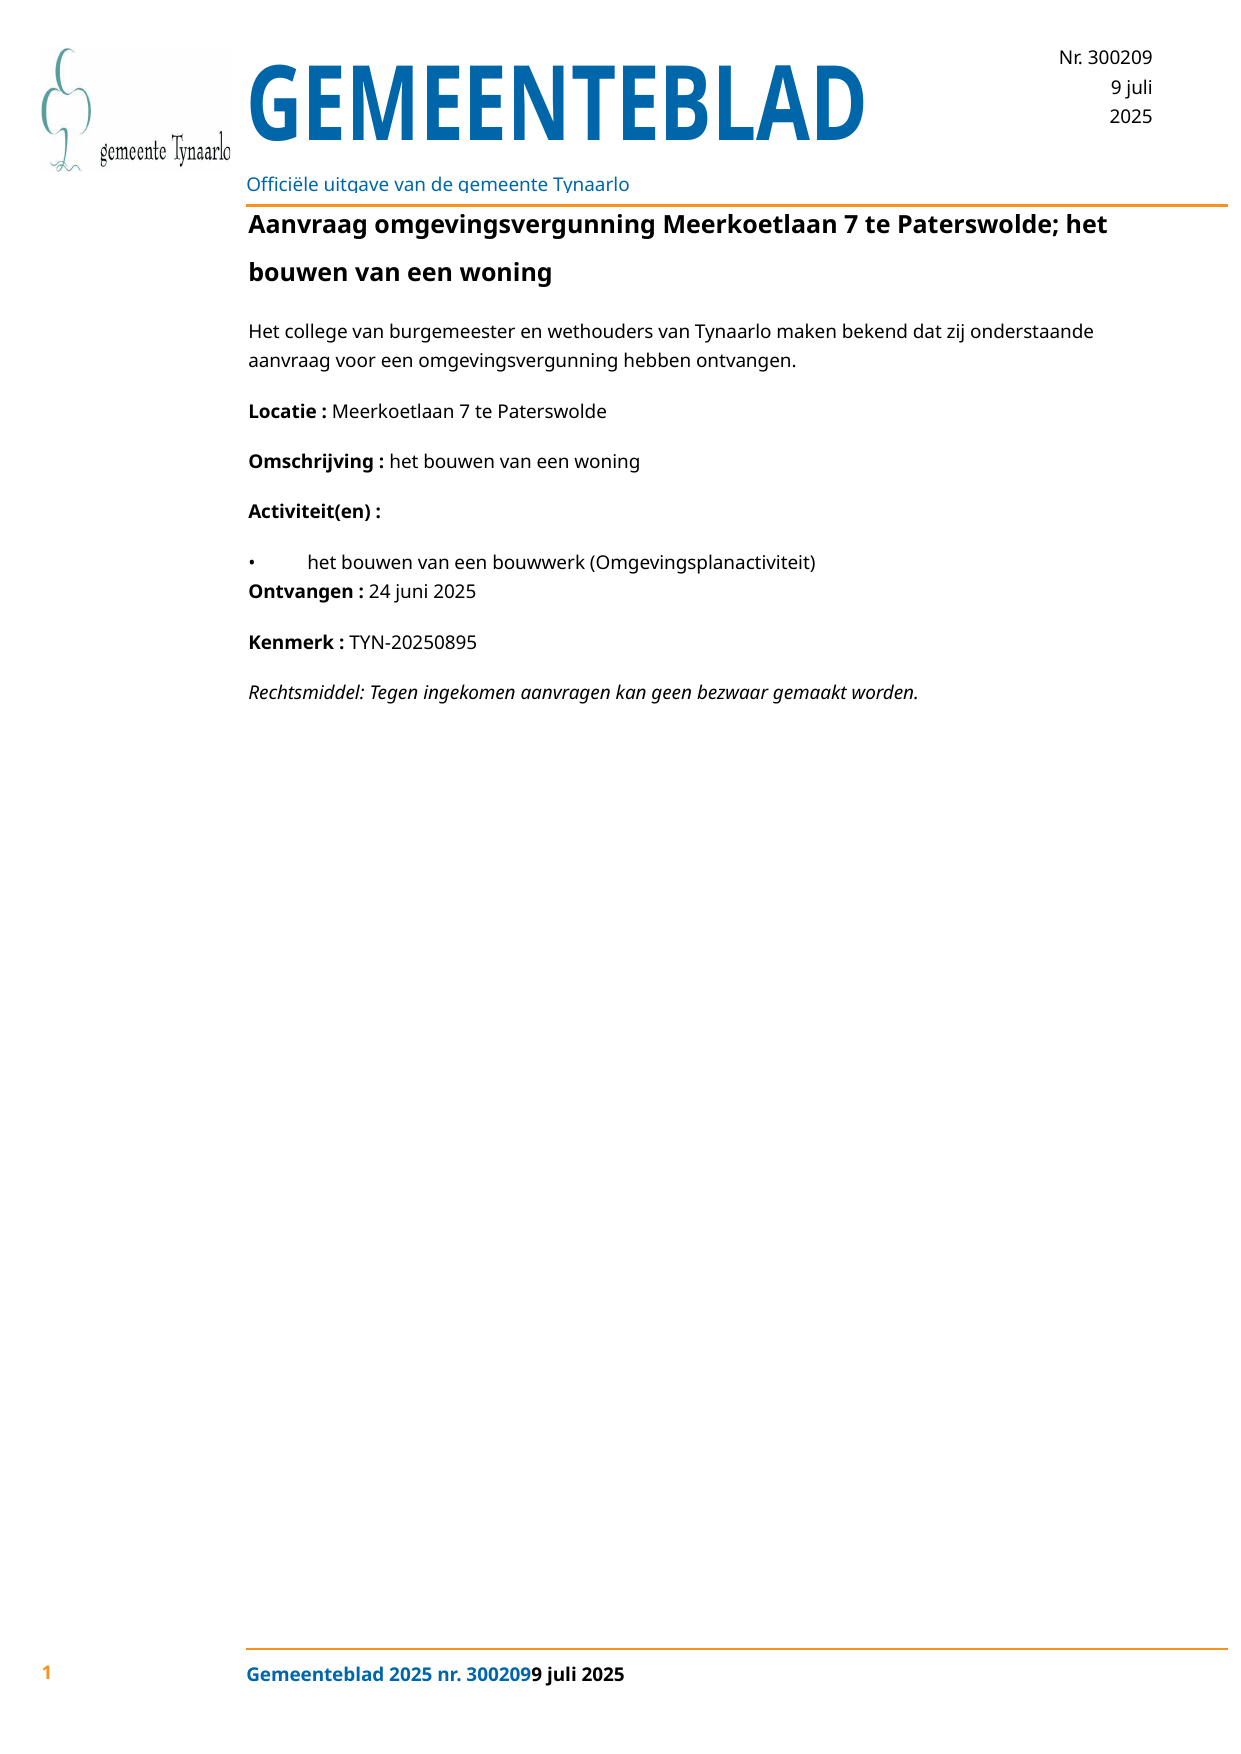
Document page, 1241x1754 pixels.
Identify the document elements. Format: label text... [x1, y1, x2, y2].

list het bouwen van een bouwwerk (Omgevingsplanactiviteit) [248, 549, 1152, 575]
text Rechtsmiddel: Tegen ingekomen aanvragen kan geen bezwaar gemaakt worden. [248, 679, 1152, 705]
text Het college van burgemeester en wethouders van Tynaarlo maken bekend dat zij onderstaande aanvraag voor een omgevingsvergunning hebben ontvangen. [248, 318, 1152, 373]
text Omschrijving : het bouwen van een woning [248, 448, 1152, 474]
text Locatie : Meerkoetlaan 7 te Paterswolde [248, 398, 1152, 424]
text Ontvangen : 24 juni 2025 [248, 579, 1152, 604]
text Activiteit(en) : [248, 499, 1152, 524]
picture [41, 47, 231, 172]
text Aanvraag omgevingsvergunning Meerkoetlaan 7 te Paterswolde; het bouwen van een woning [248, 207, 1152, 288]
text Kenmerk : TYN-20250895 [248, 629, 1152, 655]
